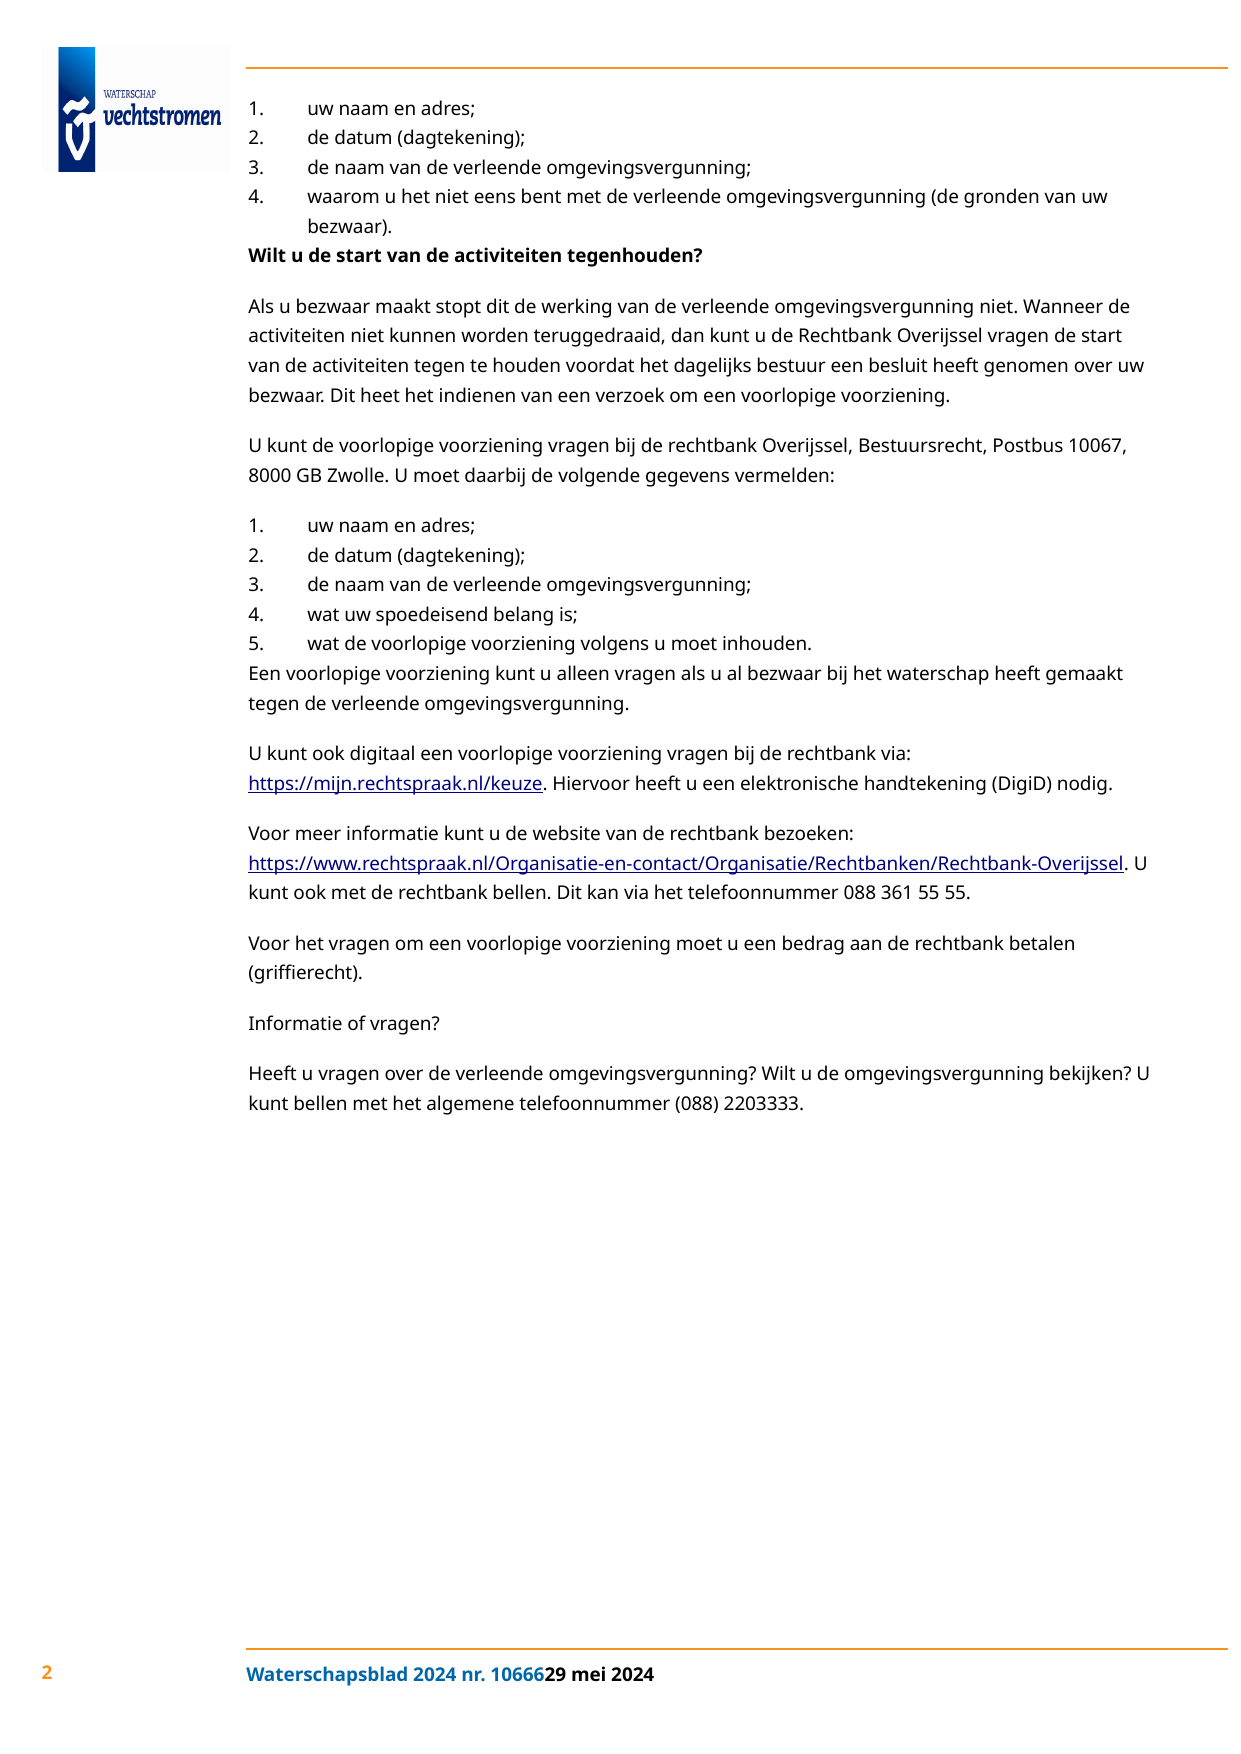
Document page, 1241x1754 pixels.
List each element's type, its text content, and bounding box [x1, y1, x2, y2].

text U kunt ook digitaal een voorlopige voorziening vragen bij de rechtbank via: https://mijn.rechtspraak.nl/keuze. Hiervoor heeft u een elektronische handtekening (DigiD) nodig. [248, 740, 1152, 796]
list de datum (dagtekening); [248, 542, 1152, 568]
list de naam van de verleende omgevingsvergunning; [248, 154, 1152, 180]
text Een voorlopige voorziening kunt u alleen vragen als u al bezwaar bij het waterschap heeft gemaakt tegen de verleende omgevingsvergunning. [248, 660, 1152, 716]
text U kunt de voorlopige voorziening vragen bij de rechtbank Overijssel, Bestuursrecht, Postbus 10067, 8000 GB Zwolle. U moet daarbij de volgende gegevens vermelden: [248, 432, 1152, 488]
text Wilt u de start van de activiteiten tegenhouden? [248, 243, 1152, 268]
list de naam van de verleende omgevingsvergunning; [248, 571, 1152, 597]
text Als u bezwaar maakt stopt dit de werking van de verleende omgevingsvergunning niet. Wanneer de activiteiten niet kunnen worden teruggedraaid, dan kunt u de Rechtbank Overijssel vragen de start van de activiteiten tegen te houden voordat het dagelijks bestuur een besluit heeft genomen over uw bezwaar. Dit heet het indienen van een verzoek om een voorlopige voorziening. [248, 293, 1152, 408]
text Voor het vragen om een voorlopige voorziening moet u een bedrag aan de rechtbank betalen (griffierecht). [248, 930, 1152, 985]
list uw naam en adres; [248, 512, 1152, 538]
picture [41, 47, 231, 172]
list uw naam en adres; [248, 95, 1152, 121]
list de datum (dagtekening); [248, 124, 1152, 150]
text Informatie of vragen? [248, 1010, 1152, 1036]
text Heeft u vragen over de verleende omgevingsvergunning? Wilt u de omgevingsvergunning bekijken? U kunt bellen met het algemene telefoonnummer (088) 2203333. [248, 1060, 1152, 1116]
list wat de voorlopige voorziening volgens u moet inhouden. [248, 631, 1152, 656]
list waarom u het niet eens bent met de verleende omgevingsvergunning (de gronden van uw bezwaar). [248, 183, 1152, 239]
list wat uw spoedeisend belang is; [248, 601, 1152, 627]
text Voor meer informatie kunt u de website van de rechtbank bezoeken: https://www.rechtspraak.nl/Organisatie-en-contact/Organisatie/Rechtbanken/Rechtbank-Overijssel. U kunt ook met de rechtbank bellen. Dit kan via het telefoonnummer 088 361 55 55. [248, 820, 1152, 905]
